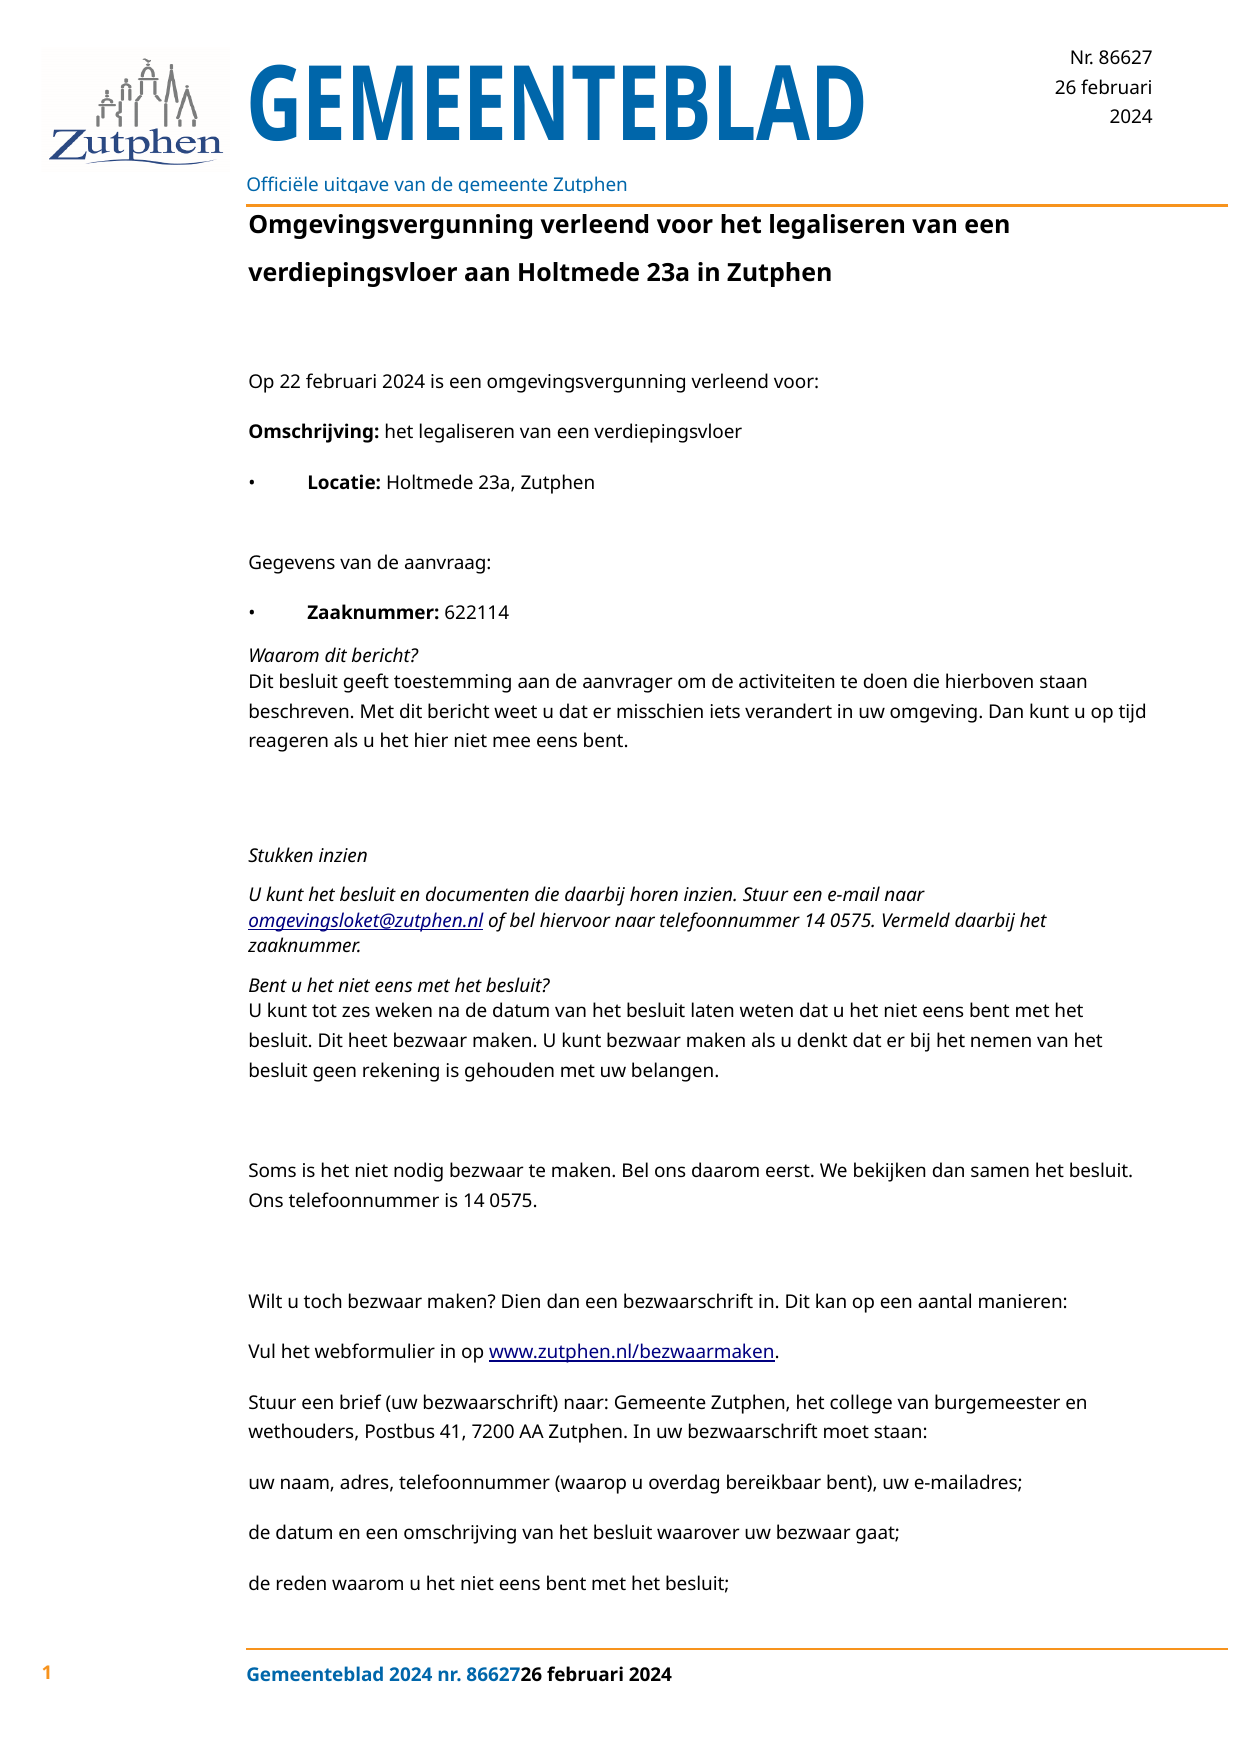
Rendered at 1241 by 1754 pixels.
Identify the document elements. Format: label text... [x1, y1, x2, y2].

text Vul het webformulier in op www.zutphen.nl/bezwaarmaken. [248, 1338, 1152, 1364]
text Gegevens van de aanvraag: [248, 549, 1152, 575]
text Stukken inzien [248, 842, 1152, 868]
text Omgevingsvergunning verleend voor het legaliseren van een verdiepingsvloer aan Holtmede 23a in Zutphen [248, 207, 1152, 288]
list Locatie: Holtmede 23a, Zutphen [248, 469, 1152, 495]
text uw naam, adres, telefoonnummer (waarop u overdag bereikbaar bent), uw e-mailadres; [248, 1469, 1152, 1495]
text de reden waarom u het niet eens bent met het besluit; [248, 1570, 1152, 1596]
text Dit besluit geeft toestemming aan de aanvrager om de activiteiten te doen die hierboven staan beschreven. Met dit bericht weet u dat er misschien iets verandert in uw omgeving. Dan kunt u op tijd reageren als u het hier niet mee eens bent. [248, 668, 1152, 753]
text de datum en een omschrijving van het besluit waarover uw bezwaar gaat; [248, 1519, 1152, 1545]
text U kunt het besluit en documenten die daarbij horen inzien. Stuur een e-mail naar omgevingsloket@zutphen.nl of bel hiervoor naar telefoonnummer 14 0575. Vermeld daarbij het zaaknummer. [248, 881, 1152, 958]
text Op 22 februari 2024 is een omgevingsvergunning verleend voor: [248, 368, 1152, 394]
text Omschrijving: het legaliseren van een verdiepingsvloer [248, 419, 1152, 444]
text Soms is het niet nodig bezwaar te maken. Bel ons daarom eerst. We bekijken dan samen het besluit. Ons telefoonnummer is 14 0575. [248, 1158, 1152, 1213]
text U kunt tot zes weken na de datum van het besluit laten weten dat u het niet eens bent met het besluit. Dit heet bezwaar maken. U kunt bezwaar maken als u denkt dat er bij het nemen van het besluit geen rekening is gehouden met uw belangen. [248, 998, 1152, 1083]
text Wilt u toch bezwaar maken? Dien dan een bezwaarschrift in. Dit kan op een aantal manieren: [248, 1288, 1152, 1314]
list Zaaknummer: 622114 [248, 599, 1152, 625]
text Stuur een brief (uw bezwaarschrift) naar: Gemeente Zutphen, het college van burgemeester en wethouders, Postbus 41, 7200 AA Zutphen. In uw bezwaarschrift moet staan: [248, 1389, 1152, 1444]
text Bent u het niet eens met het besluit? [248, 972, 1152, 998]
text Waarom dit bericht? [248, 643, 1152, 668]
picture [41, 47, 231, 172]
